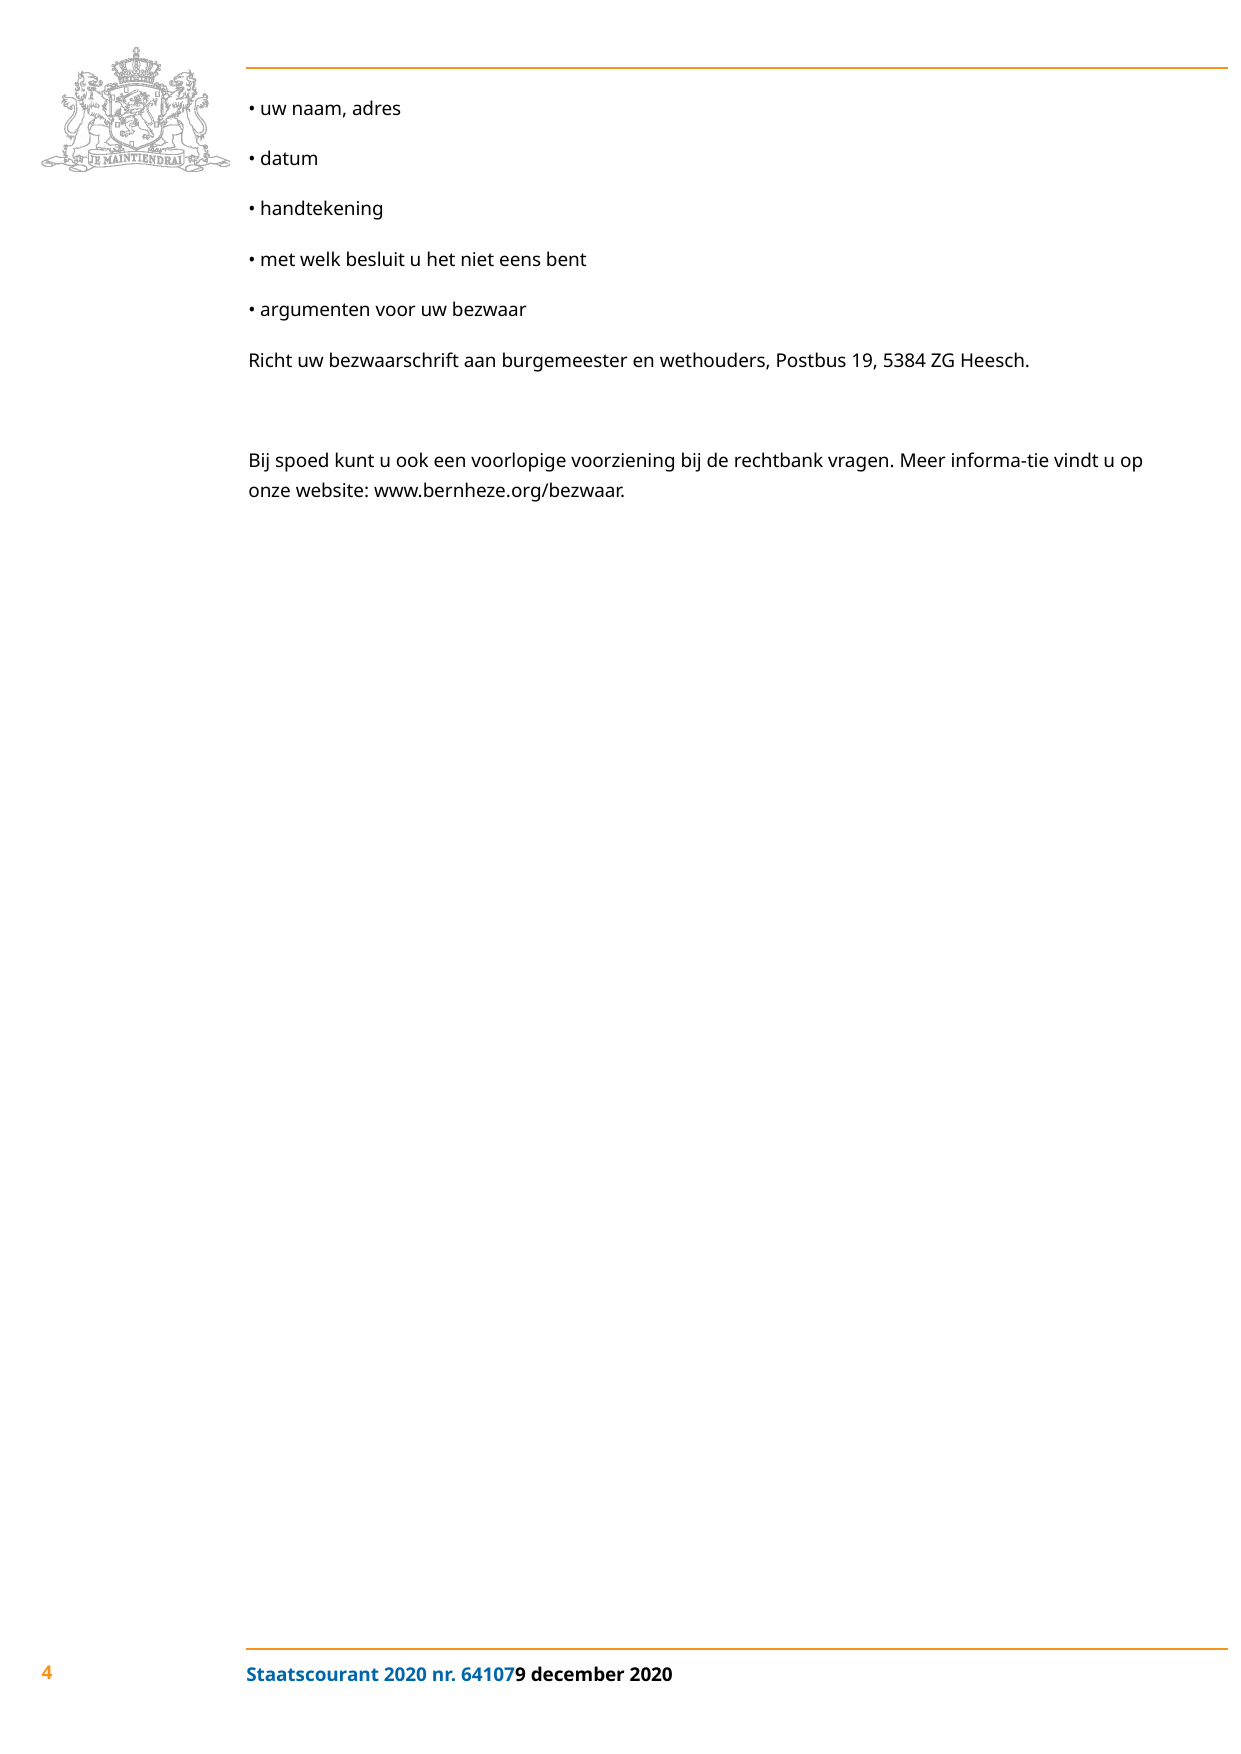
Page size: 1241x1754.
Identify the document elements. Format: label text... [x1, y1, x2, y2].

text Richt uw bezwaarschrift aan burgemeester en wethouders, Postbus 19, 5384 ZG Heesch. [248, 347, 1152, 373]
picture [41, 47, 231, 172]
text • argumenten voor uw bezwaar [248, 296, 1152, 322]
text • met welk besluit u het niet eens bent [248, 246, 1152, 272]
text Bij spoed kunt u ook een voorlopige voorziening bij de rechtbank vragen. Meer informa-tie vindt u op onze website: www.bernheze.org/bezwaar. [248, 448, 1152, 503]
text • datum [248, 145, 1152, 171]
text • uw naam, adres [248, 95, 1152, 121]
text • handtekening [248, 196, 1152, 221]
